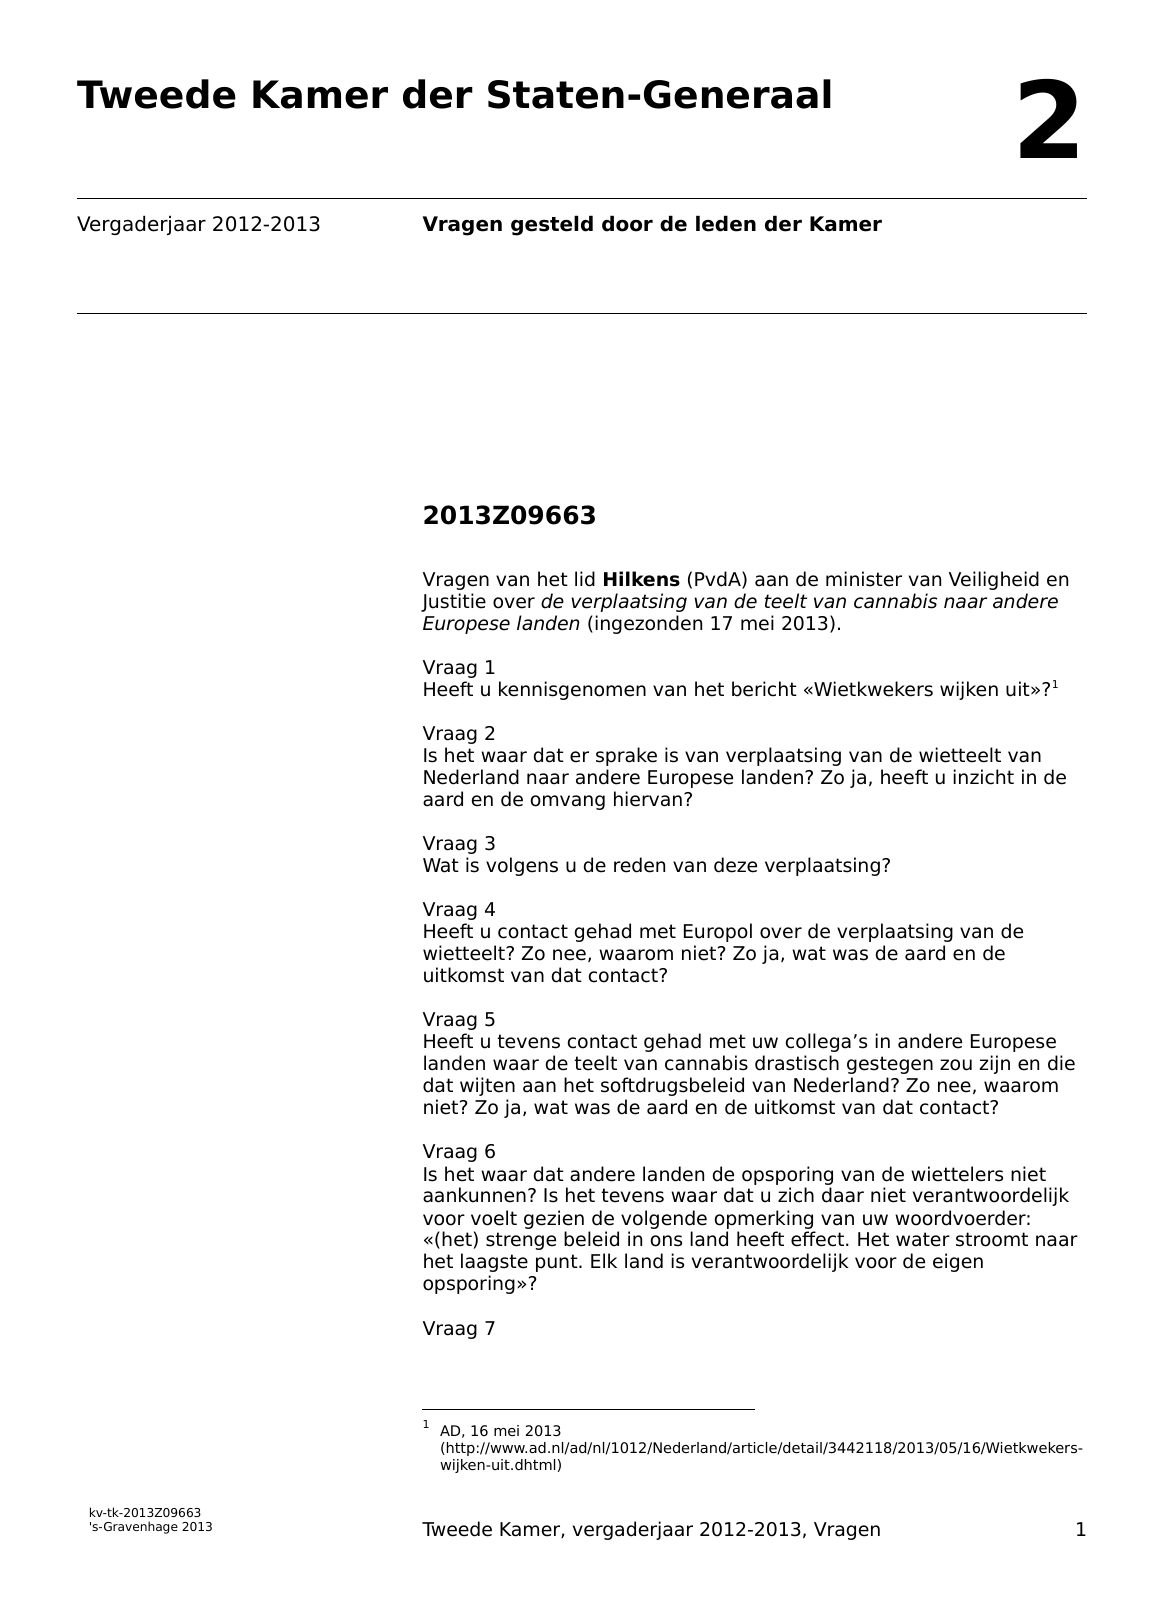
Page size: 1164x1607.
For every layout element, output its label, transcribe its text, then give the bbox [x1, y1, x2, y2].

text Vraag 3 [422, 833, 1087, 855]
text Heeft u kennisgenomen van het bericht «Wietkwekers wijken uit»? [422, 679, 1087, 701]
text 2013Z09663 [422, 501, 1087, 531]
text 's-Gravenhage 2013 [88, 1520, 323, 1534]
text Vraag 4 [422, 899, 1087, 921]
text Vraag 5 [422, 1009, 1087, 1031]
text Vraag 7 [422, 1317, 1087, 1339]
text Wat is volgens u de reden van deze verplaatsing? [422, 855, 1087, 877]
table_header Tweede Kamer der Staten-Generaal [77, 59, 886, 198]
text Vraag 6 [422, 1141, 1087, 1163]
text Vragen van het lid Hilkens (PvdA) aan de minister van Veiligheid en Justitie over de verplaatsing van de teelt van cannabis naar andere Europese landen (ingezonden 17 mei 2013). [422, 569, 1087, 635]
text kv-tk-2013Z09663 [88, 1506, 323, 1520]
text Is het waar dat andere landen de opsporing van de wiettelers niet aankunnen? Is het tevens waar dat u zich daar niet verantwoordelijk voor voelt gezien de volgende opmerking van uw woordvoerder: «(het) strenge beleid in ons land heeft effect. Het water stroomt naar het laagste punt. Elk land is verantwoordelijk voor de eigen opsporing»? [422, 1163, 1087, 1295]
text Heeft u contact gehad met Europol over de verplaatsing van de wietteelt? Zo nee, waarom niet? Zo ja, wat was de aard en de uitkomst van dat contact? [422, 921, 1087, 987]
text Vraag 2 [422, 723, 1087, 745]
table_header 2 [886, 59, 1087, 198]
text AD, 16 mei 2013 (http://www.ad.nl/ad/nl/1012/Nederland/article/detail/3442118/2013/05/16/Wietkwekers-wijken-uit.dhtml) [422, 1418, 1087, 1474]
table_cell Vragen gesteld door de leden der Kamer [422, 199, 1087, 313]
text Heeft u tevens contact gehad met uw collega’s in andere Europese landen waar de teelt van cannabis drastisch gestegen zou zijn en die dat wijten aan het softdrugsbeleid van Nederland? Zo nee, waarom niet? Zo ja, wat was de aard en de uitkomst van dat contact? [422, 1031, 1087, 1119]
text Vraag 1 [422, 657, 1087, 679]
text Is het waar dat er sprake is van verplaatsing van de wietteelt van Nederland naar andere Europese landen? Zo ja, heeft u inzicht in de aard en de omvang hiervan? [422, 745, 1087, 811]
table_cell Vergaderjaar 2012-2013 [77, 199, 422, 313]
